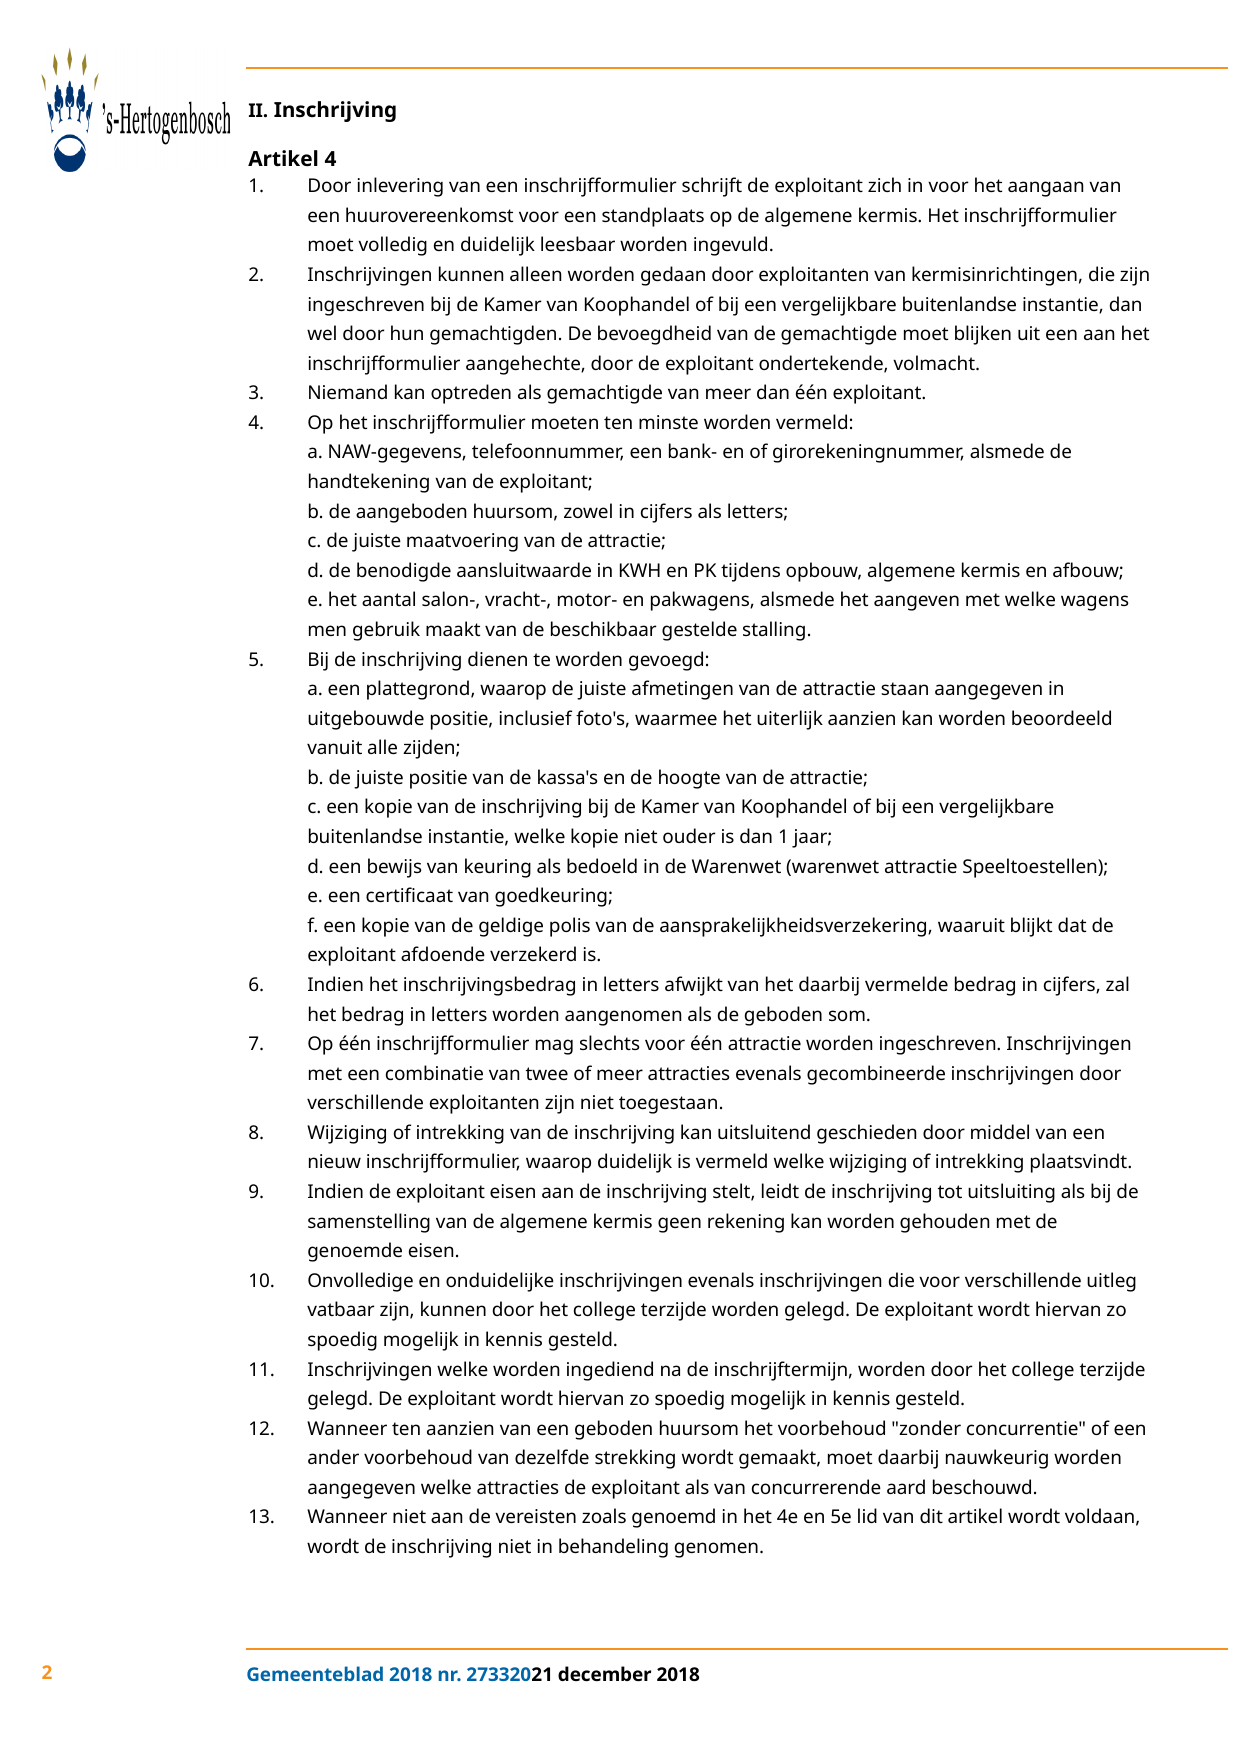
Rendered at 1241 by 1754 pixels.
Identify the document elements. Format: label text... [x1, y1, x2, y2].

list Op het inschrijfformulier moeten ten minste worden vermeld: [248, 409, 1152, 435]
list e. een certificaat van goedkeuring; [248, 882, 1152, 908]
list Op één inschrijfformulier mag slechts voor één attractie worden ingeschreven. Inschrijvingen met een combinatie van twee of meer attracties evenals gecombineerde inschrijvingen door verschillende exploitanten zijn niet toegestaan. [248, 1030, 1152, 1115]
list Inschrijvingen kunnen alleen worden gedaan door exploitanten van kermisinrichtingen, die zijn ingeschreven bij de Kamer van Koophandel of bij een vergelijkbare buitenlandse instantie, dan wel door hun gemachtigden. De bevoegdheid van de gemachtigde moet blijken uit een aan het inschrijfformulier aangehechte, door de exploitant ondertekende, volmacht. [248, 261, 1152, 376]
list Wanneer niet aan de vereisten zoals genoemd in het 4e en 5e lid van dit artikel wordt voldaan, wordt de inschrijving niet in behandeling genomen. [248, 1504, 1152, 1559]
list Niemand kan optreden als gemachtigde van meer dan één exploitant. [248, 379, 1152, 405]
list b. de aangeboden huursom, zowel in cijfers als letters; [248, 498, 1152, 524]
list Bij de inschrijving dienen te worden gevoegd: [248, 646, 1152, 672]
text II. Inschrijving [248, 95, 1152, 123]
list e. het aantal salon-, vracht-, motor- en pakwagens, alsmede het aangeven met welke wagens men gebruik maakt van de beschikbaar gestelde stalling. [248, 587, 1152, 642]
list f. een kopie van de geldige polis van de aansprakelijkheidsverzekering, waaruit blijkt dat de exploitant afdoende verzekerd is. [248, 912, 1152, 967]
list c. een kopie van de inschrijving bij de Kamer van Koophandel of bij een vergelijkbare buitenlandse instantie, welke kopie niet ouder is dan 1 jaar; [248, 794, 1152, 849]
list a. een plattegrond, waarop de juiste afmetingen van de attractie staan aangegeven in uitgebouwde positie, inclusief foto's, waarmee het uiterlijk aanzien kan worden beoordeeld vanuit alle zijden; [248, 675, 1152, 760]
picture [41, 47, 231, 172]
list a. NAW-gegevens, telefoonnummer, een bank- en of girorekeningnummer, alsmede de handtekening van de exploitant; [248, 439, 1152, 494]
list Wanneer ten aanzien van een geboden huursom het voorbehoud "zonder concurrentie" of een ander voorbehoud van dezelfde strekking wordt gemaakt, moet daarbij nauwkeurig worden aangegeven welke attracties de exploitant als van concurrerende aard beschouwd. [248, 1415, 1152, 1500]
list b. de juiste positie van de kassa's en de hoogte van de attractie; [248, 764, 1152, 790]
list Indien het inschrijvingsbedrag in letters afwijkt van het daarbij vermelde bedrag in cijfers, zal het bedrag in letters worden aangenomen als de geboden som. [248, 971, 1152, 1027]
list Door inlevering van een inschrijfformulier schrijft de exploitant zich in voor het aangaan van een huurovereenkomst voor een standplaats op de algemene kermis. Het inschrijfformulier moet volledig en duidelijk leesbaar worden ingevuld. [248, 172, 1152, 257]
list Onvolledige en onduidelijke inschrijvingen evenals inschrijvingen die voor verschillende uitleg vatbaar zijn, kunnen door het college terzijde worden gelegd. De exploitant wordt hiervan zo spoedig mogelijk in kennis gesteld. [248, 1267, 1152, 1352]
list d. een bewijs van keuring als bedoeld in de Warenwet (warenwet attractie Speeltoestellen); [248, 853, 1152, 879]
list Inschrijvingen welke worden ingediend na de inschrijftermijn, worden door het college terzijde gelegd. De exploitant wordt hiervan zo spoedig mogelijk in kennis gesteld. [248, 1356, 1152, 1411]
list c. de juiste maatvoering van de attractie; [248, 527, 1152, 553]
list Wijziging of intrekking van de inschrijving kan uitsluitend geschieden door middel van een nieuw inschrijfformulier, waarop duidelijk is vermeld welke wijziging of intrekking plaatsvindt. [248, 1119, 1152, 1174]
text Artikel 4 [248, 144, 1152, 172]
list Indien de exploitant eisen aan de inschrijving stelt, leidt de inschrijving tot uitsluiting als bij de samenstelling van de algemene kermis geen rekening kan worden gehouden met de genoemde eisen. [248, 1178, 1152, 1263]
list d. de benodigde aansluitwaarde in KWH en PK tijdens opbouw, algemene kermis en afbouw; [248, 557, 1152, 583]
